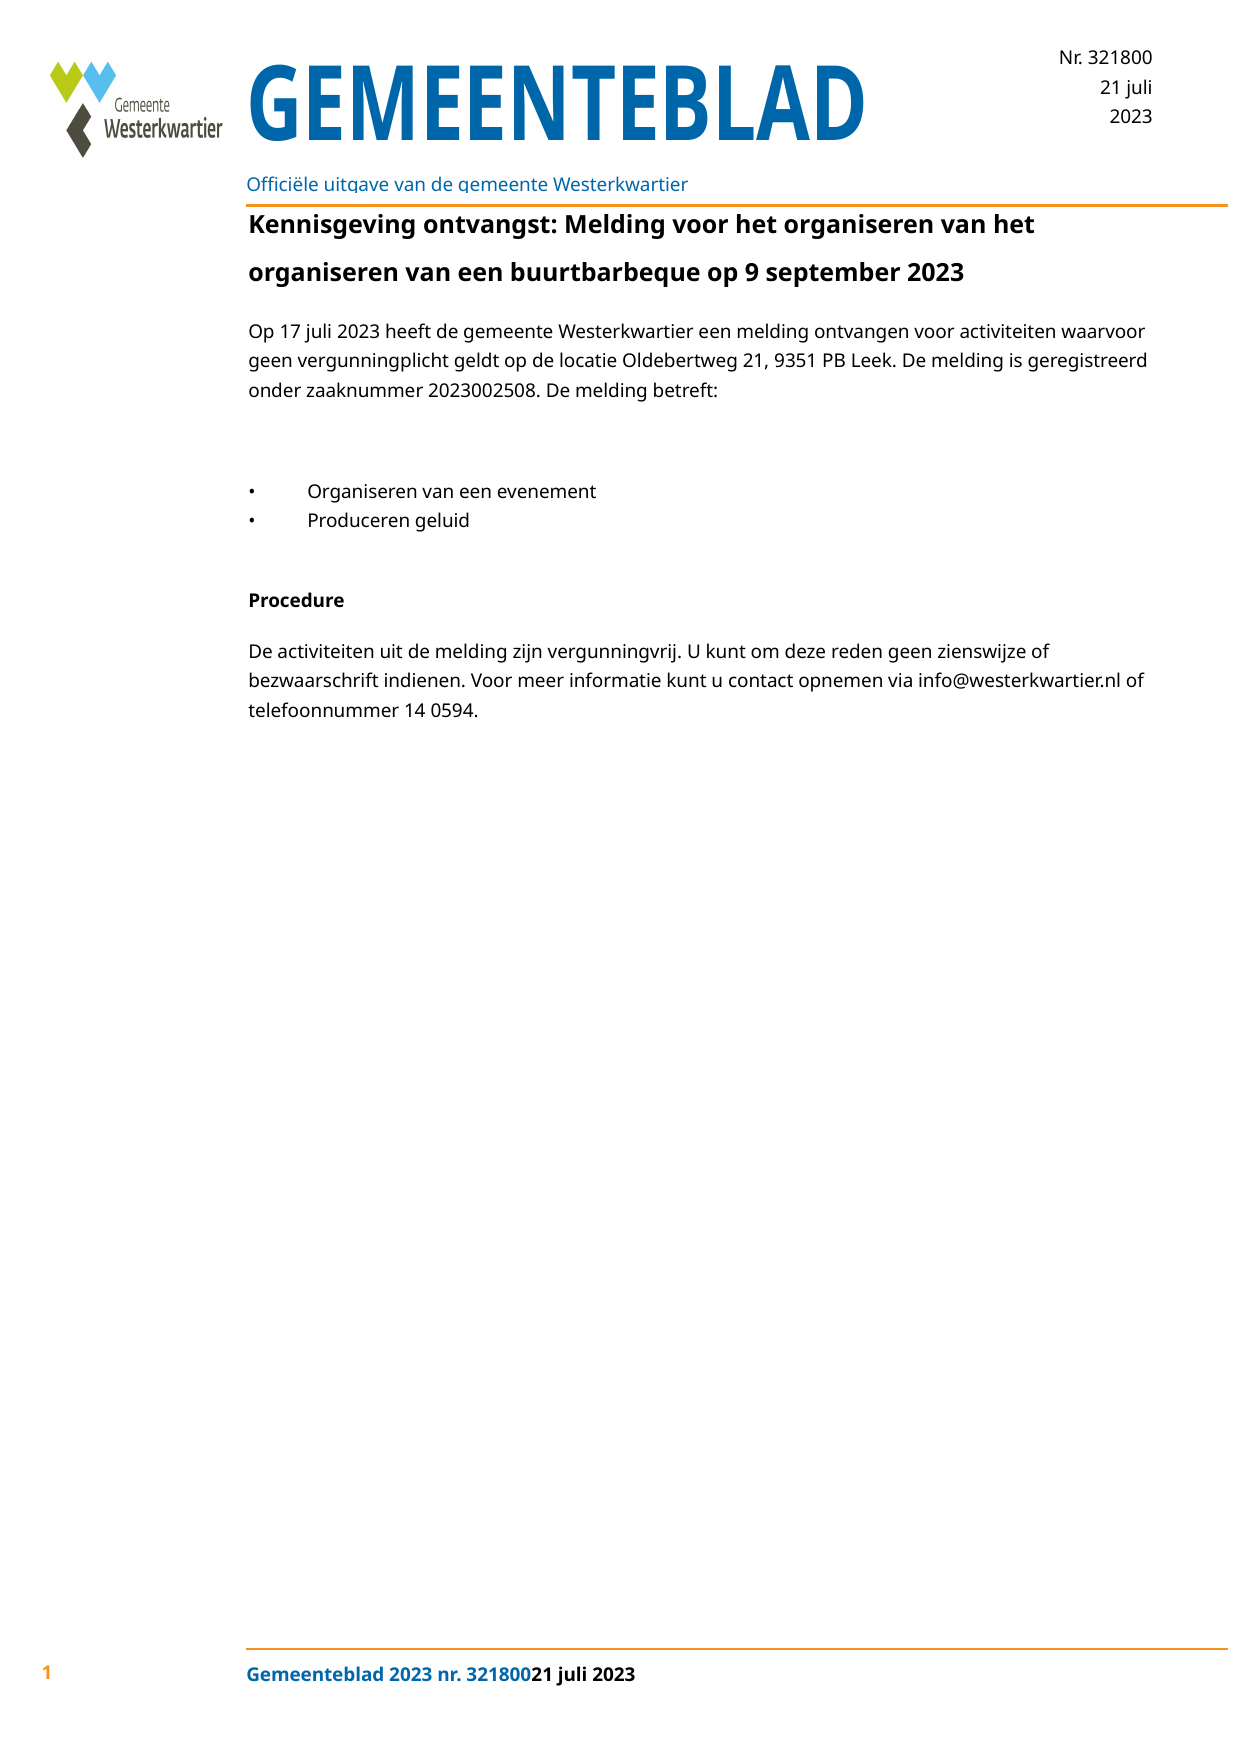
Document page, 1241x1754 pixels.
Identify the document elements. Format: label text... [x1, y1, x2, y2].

text De activiteiten uit de melding zijn vergunningvrij. U kunt om deze reden geen zienswijze of bezwaarschrift indienen. Voor meer informatie kunt u contact opnemen via info@westerkwartier.nl of telefoonnummer 14 0594. [248, 638, 1152, 723]
picture [41, 47, 231, 172]
list Organiseren van een evenement [248, 478, 1152, 504]
text Procedure [248, 587, 1152, 613]
list Produceren geluid [248, 507, 1152, 533]
text Kennisgeving ontvangst: Melding voor het organiseren van het organiseren van een buurtbarbeque op 9 september 2023 [248, 207, 1152, 288]
text Op 17 juli 2023 heeft de gemeente Westerkwartier een melding ontvangen voor activiteiten waarvoor geen vergunningplicht geldt op de locatie Oldebertweg 21, 9351 PB Leek. De melding is geregistreerd onder zaaknummer 2023002508. De melding betreft: [248, 318, 1152, 403]
